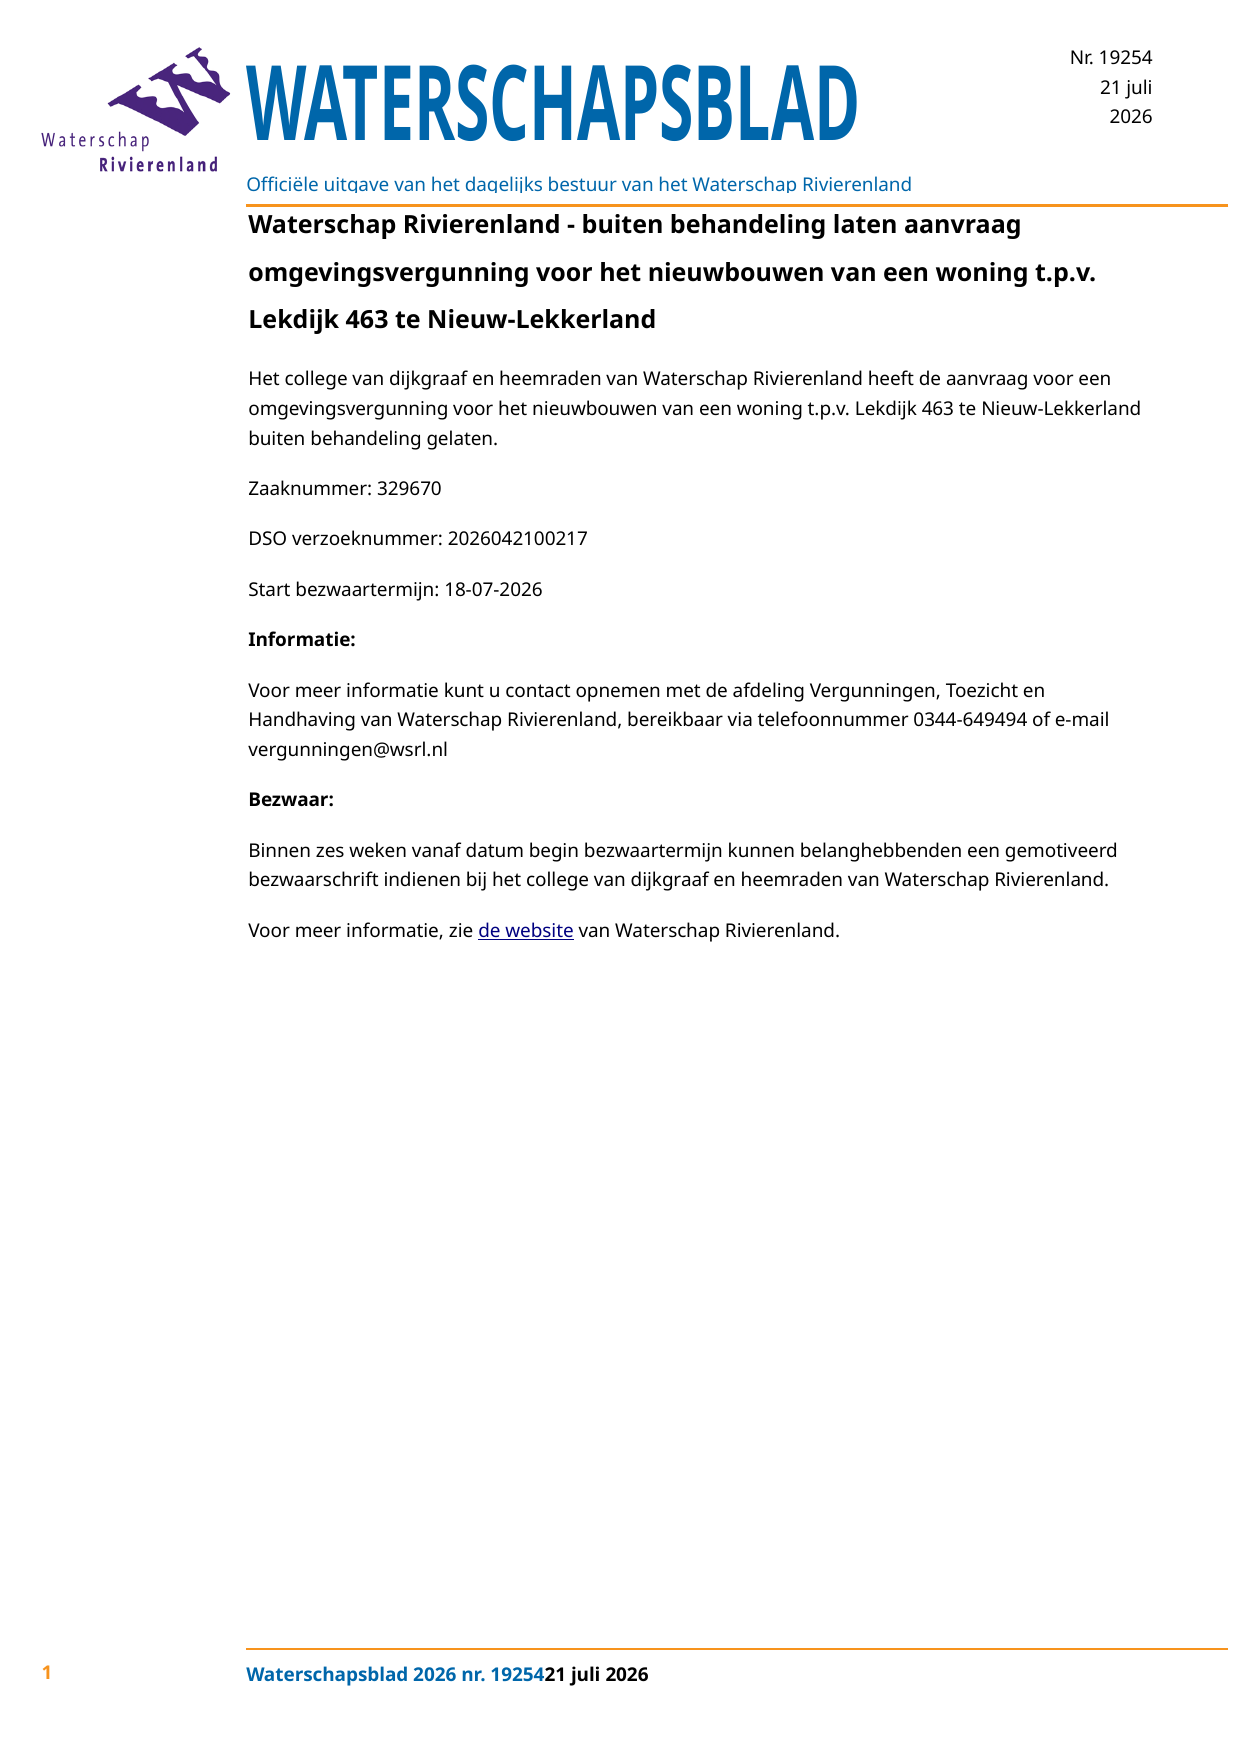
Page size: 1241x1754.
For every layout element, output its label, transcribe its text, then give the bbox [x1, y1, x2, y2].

text Waterschap Rivierenland - buiten behandeling laten aanvraag omgevingsvergunning voor het nieuwbouwen van een woning t.p.v. Lekdijk 463 te Nieuw-Lekkerland [248, 207, 1152, 336]
text Voor meer informatie, zie de website van Waterschap Rivierenland. [248, 917, 1152, 942]
text Bezwaar: [248, 786, 1152, 812]
text Voor meer informatie kunt u contact opnemen met de afdeling Vergunningen, Toezicht en Handhaving van Waterschap Rivierenland, bereikbaar via telefoonnummer 0344-649494 of e-mail vergunningen@wsrl.nl [248, 677, 1152, 762]
text Binnen zes weken vanaf datum begin bezwaartermijn kunnen belanghebbenden een gemotiveerd bezwaarschrift indienen bij het college van dijkgraaf en heemraden van Waterschap Rivierenland. [248, 837, 1152, 892]
picture [41, 47, 231, 172]
text Start bezwaartermijn: 18-07-2026 [248, 576, 1152, 602]
text Informatie: [248, 626, 1152, 652]
text Zaaknummer: 329670 [248, 475, 1152, 501]
text DSO verzoeknummer: 2026042100217 [248, 526, 1152, 551]
text Het college van dijkgraaf en heemraden van Waterschap Rivierenland heeft de aanvraag voor een omgevingsvergunning voor het nieuwbouwen van een woning t.p.v. Lekdijk 463 te Nieuw-Lekkerland buiten behandeling gelaten. [248, 366, 1152, 450]
